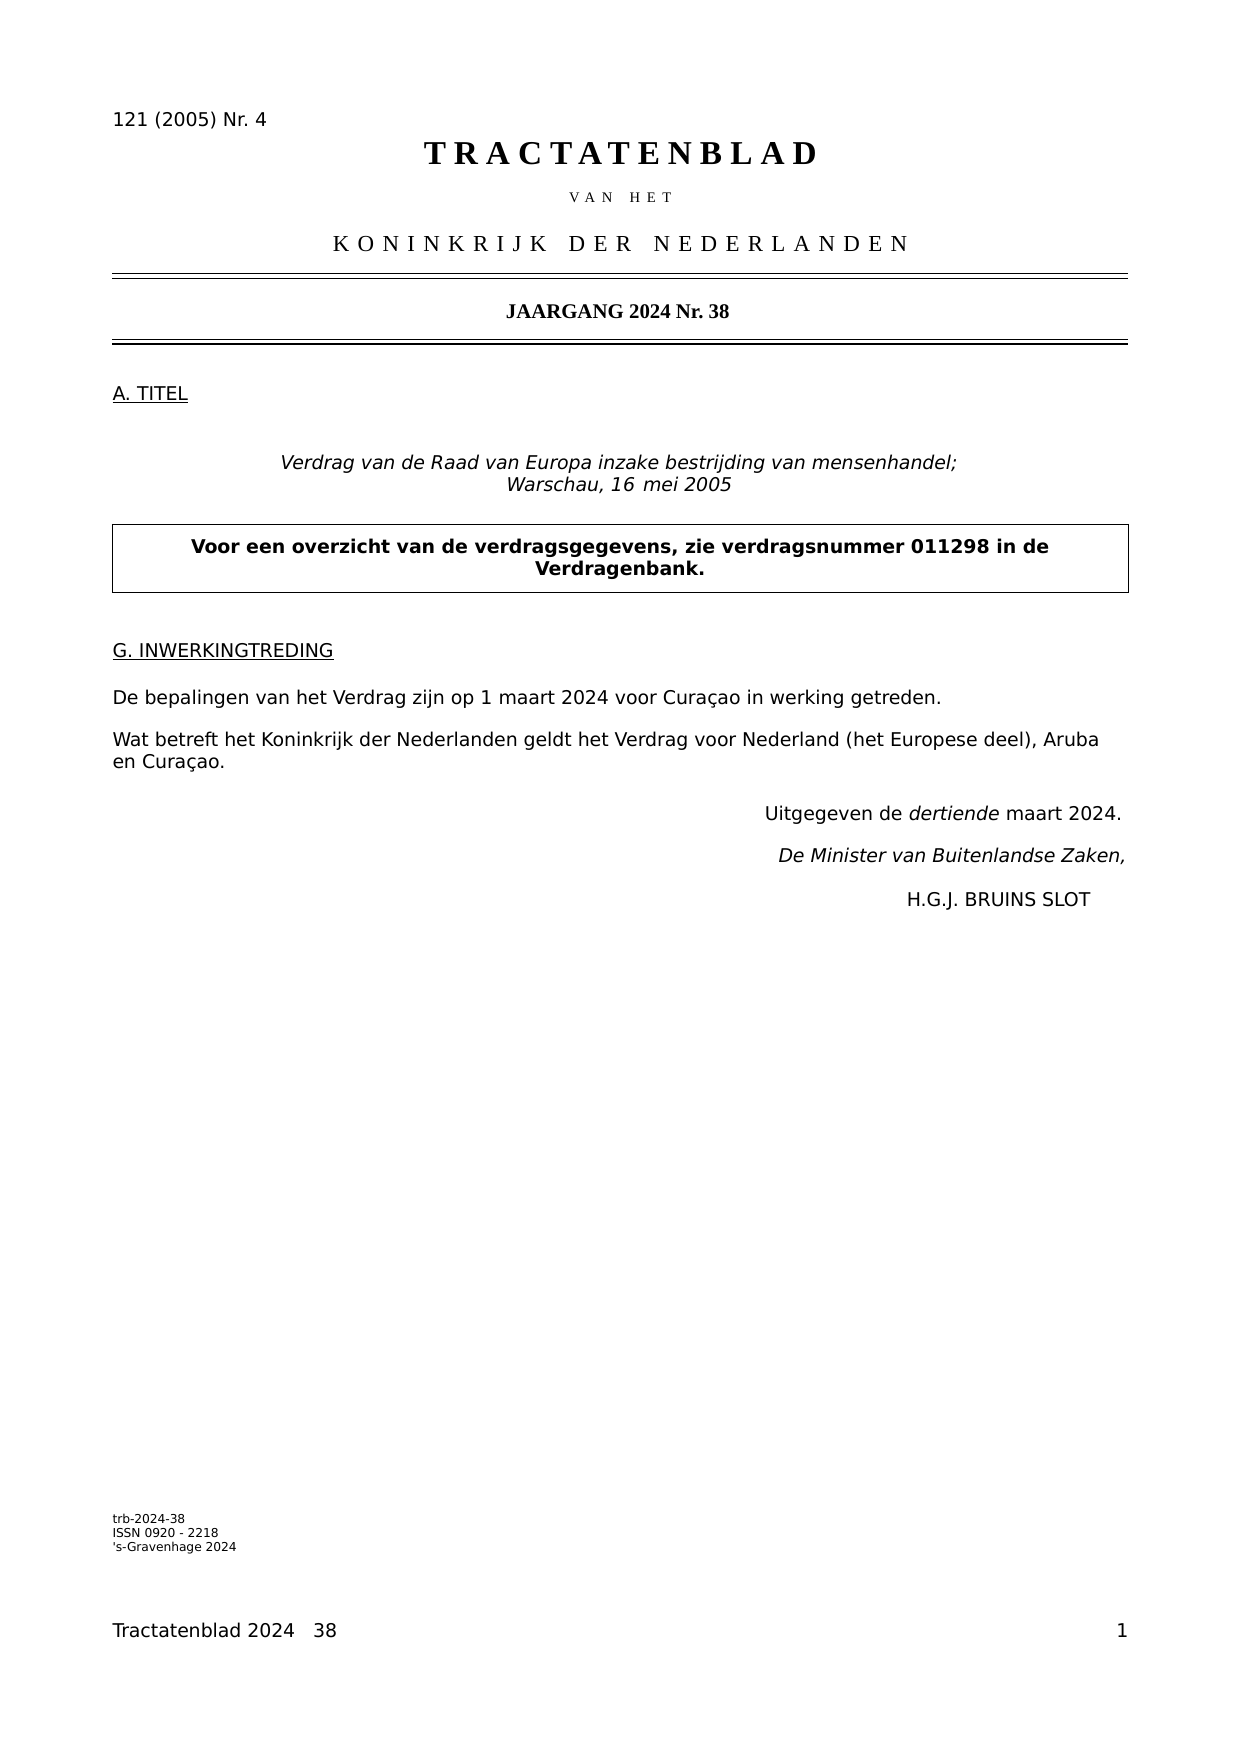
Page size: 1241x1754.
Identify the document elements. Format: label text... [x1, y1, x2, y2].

text VAN HET [112, 189, 1128, 206]
text 121 (2005) Nr. 4 [112, 109, 1128, 131]
text Uitgegeven de dertiende maart 2024. [112, 803, 1128, 825]
text ISSN 0920 - 2218 [112, 1526, 346, 1540]
subtitle G. INWERKINGTREDING [112, 640, 1128, 662]
text Wat betreft het Koninkrijk der Nederlanden geldt het Verdrag voor Nederland (het Europese deel), Aruba en Curaçao. [112, 729, 1128, 773]
text De bepalingen van het Verdrag zijn op 1 maart 2024 voor Curaçao in werking getreden. [112, 687, 1128, 709]
text TRACTATENBLAD [112, 133, 1128, 172]
text De Minister van Buitenlandse Zaken, H.G.J. BRUINS SLOT [112, 845, 1128, 911]
text trb-2024-38 [112, 1512, 346, 1526]
text JAARGANG 2024 Nr. 38 [112, 299, 1128, 323]
text 's-Gravenhage 2024 [112, 1540, 346, 1554]
text Verdrag van de Raad van Europa inzake bestrijding van mensenhandel; [112, 452, 1128, 474]
subtitle A. TITEL [112, 383, 1128, 405]
text KONINKRIJK DER NEDERLANDEN [112, 229, 1128, 256]
text Warschau, 16 mei 2005 [112, 474, 1128, 496]
